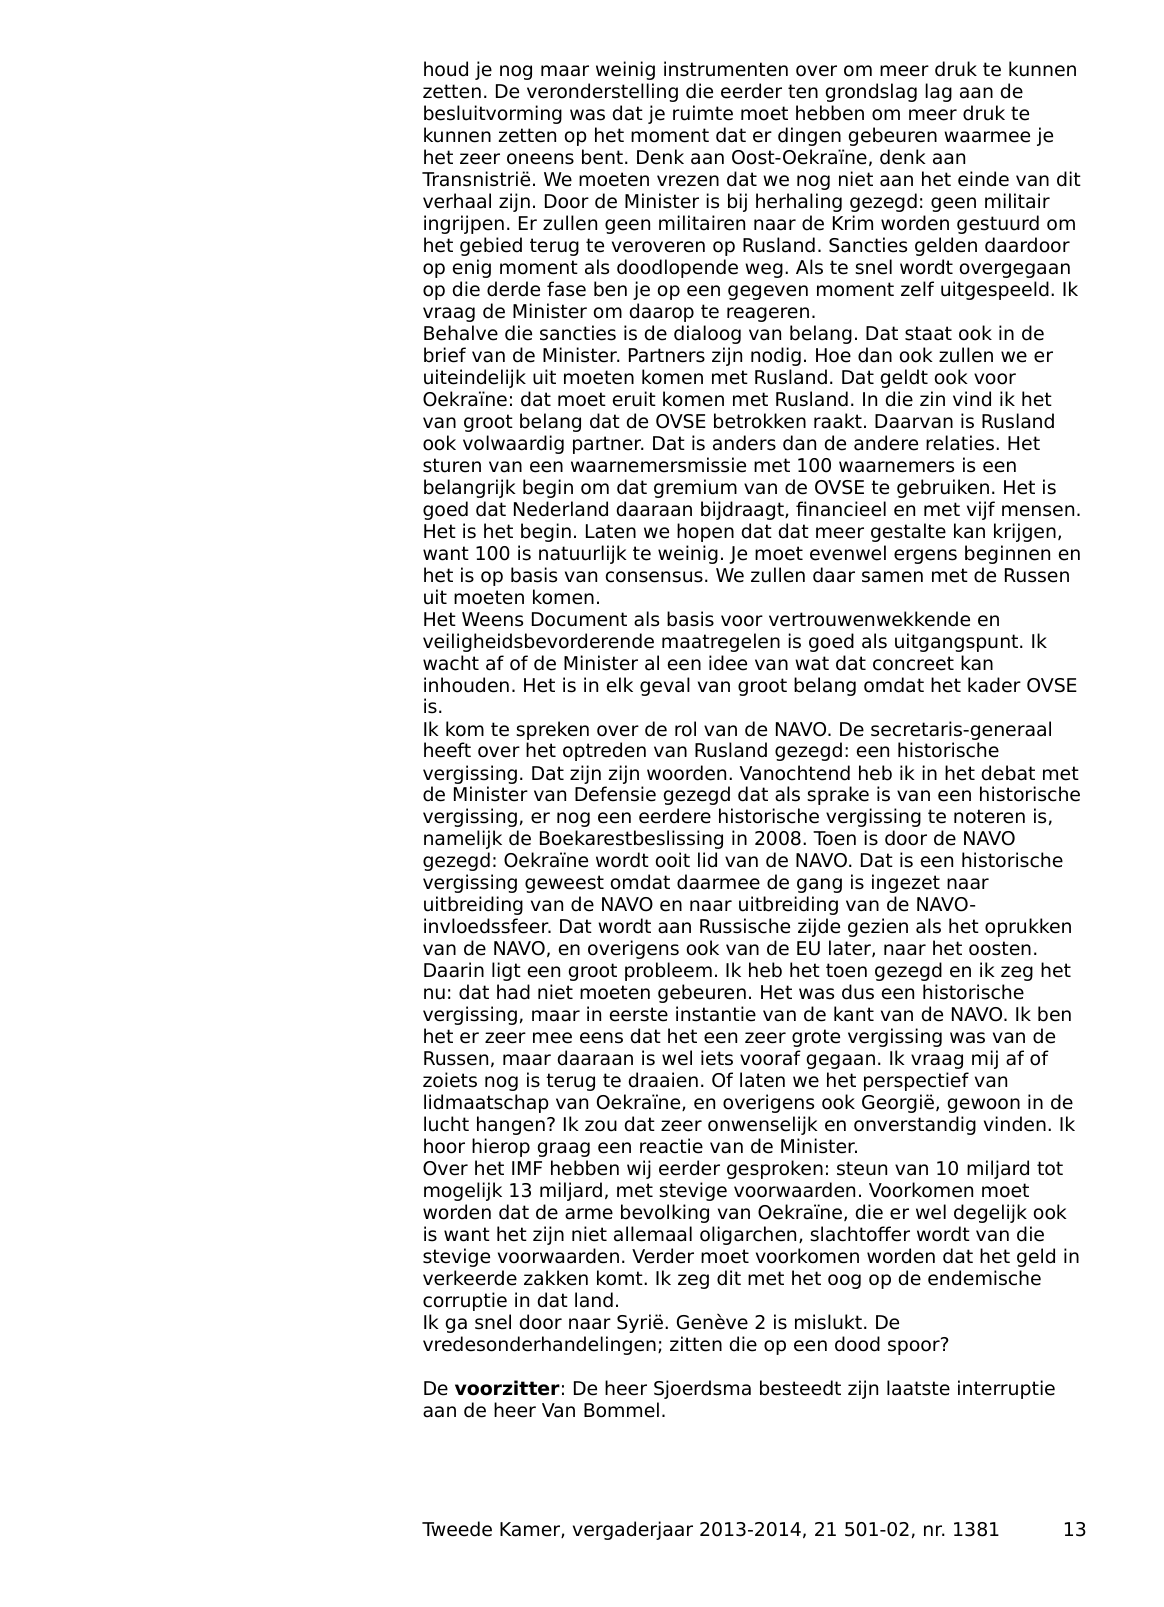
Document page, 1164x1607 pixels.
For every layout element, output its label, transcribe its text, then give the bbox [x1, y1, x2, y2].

text De voorzitter: De heer Sjoerdsma besteedt zijn laatste interruptie aan de heer Van Bommel. [422, 1378, 1087, 1422]
text Over het IMF hebben wij eerder gesproken: steun van 10 miljard tot mogelijk 13 miljard, met stevige voorwaarden. Voorkomen moet worden dat de arme bevolking van Oekraïne, die er wel degelijk ook is want het zijn niet allemaal oligarchen, slachtoffer wordt van die stevige voorwaarden. Verder moet voorkomen worden dat het geld in verkeerde zakken komt. Ik zeg dit met het oog op de endemische corruptie in dat land. [422, 1158, 1087, 1312]
text houd je nog maar weinig instrumenten over om meer druk te kunnen zetten. De veronderstelling die eerder ten grondslag lag aan de besluitvorming was dat je ruimte moet hebben om meer druk te kunnen zetten op het moment dat er dingen gebeuren waarmee je het zeer oneens bent. Denk aan Oost-Oekraïne, denk aan Transnistrië. We moeten vrezen dat we nog niet aan het einde van dit verhaal zijn. Door de Minister is bij herhaling gezegd: geen militair ingrijpen. Er zullen geen militairen naar de Krim worden gestuurd om het gebied terug te veroveren op Rusland. Sancties gelden daardoor op enig moment als doodlopende weg. Als te snel wordt overgegaan op die derde fase ben je op een gegeven moment zelf uitgespeeld. Ik vraag de Minister om daarop te reageren. [422, 59, 1087, 323]
text Behalve die sancties is de dialoog van belang. Dat staat ook in de brief van de Minister. Partners zijn nodig. Hoe dan ook zullen we er uiteindelijk uit moeten komen met Rusland. Dat geldt ook voor Oekraïne: dat moet eruit komen met Rusland. In die zin vind ik het van groot belang dat de OVSE betrokken raakt. Daarvan is Rusland ook volwaardig partner. Dat is anders dan de andere relaties. Het sturen van een waarnemersmissie met 100 waarnemers is een belangrijk begin om dat gremium van de OVSE te gebruiken. Het is goed dat Nederland daaraan bijdraagt, financieel en met vijf mensen. Het is het begin. Laten we hopen dat dat meer gestalte kan krijgen, want 100 is natuurlijk te weinig. Je moet evenwel ergens beginnen en het is op basis van consensus. We zullen daar samen met de Russen uit moeten komen. [422, 323, 1087, 608]
text Ik ga snel door naar Syrië. Genève 2 is mislukt. De vredesonderhandelingen; zitten die op een dood spoor? [422, 1312, 1087, 1356]
text Ik kom te spreken over de rol van de NAVO. De secretaris-generaal heeft over het optreden van Rusland gezegd: een historische vergissing. Dat zijn zijn woorden. Vanochtend heb ik in het debat met de Minister van Defensie gezegd dat als sprake is van een historische vergissing, er nog een eerdere historische vergissing te noteren is, namelijk de Boekarestbeslissing in 2008. Toen is door de NAVO gezegd: Oekraïne wordt ooit lid van de NAVO. Dat is een historische vergissing geweest omdat daarmee de gang is ingezet naar uitbreiding van de NAVO en naar uitbreiding van de NAVO-invloedssfeer. Dat wordt aan Russische zijde gezien als het oprukken van de NAVO, en overigens ook van de EU later, naar het oosten. Daarin ligt een groot probleem. Ik heb het toen gezegd en ik zeg het nu: dat had niet moeten gebeuren. Het was dus een historische vergissing, maar in eerste instantie van de kant van de NAVO. Ik ben het er zeer mee eens dat het een zeer grote vergissing was van de Russen, maar daaraan is wel iets vooraf gegaan. Ik vraag mij af of zoiets nog is terug te draaien. Of laten we het perspectief van lidmaatschap van Oekraïne, en overigens ook Georgië, gewoon in de lucht hangen? Ik zou dat zeer onwenselijk en onverstandig vinden. Ik hoor hierop graag een reactie van de Minister. [422, 718, 1087, 1158]
text Het Weens Document als basis voor vertrouwenwekkende en veiligheidsbevorderende maatregelen is goed als uitgangspunt. Ik wacht af of de Minister al een idee van wat dat concreet kan inhouden. Het is in elk geval van groot belang omdat het kader OVSE is. [422, 608, 1087, 718]
